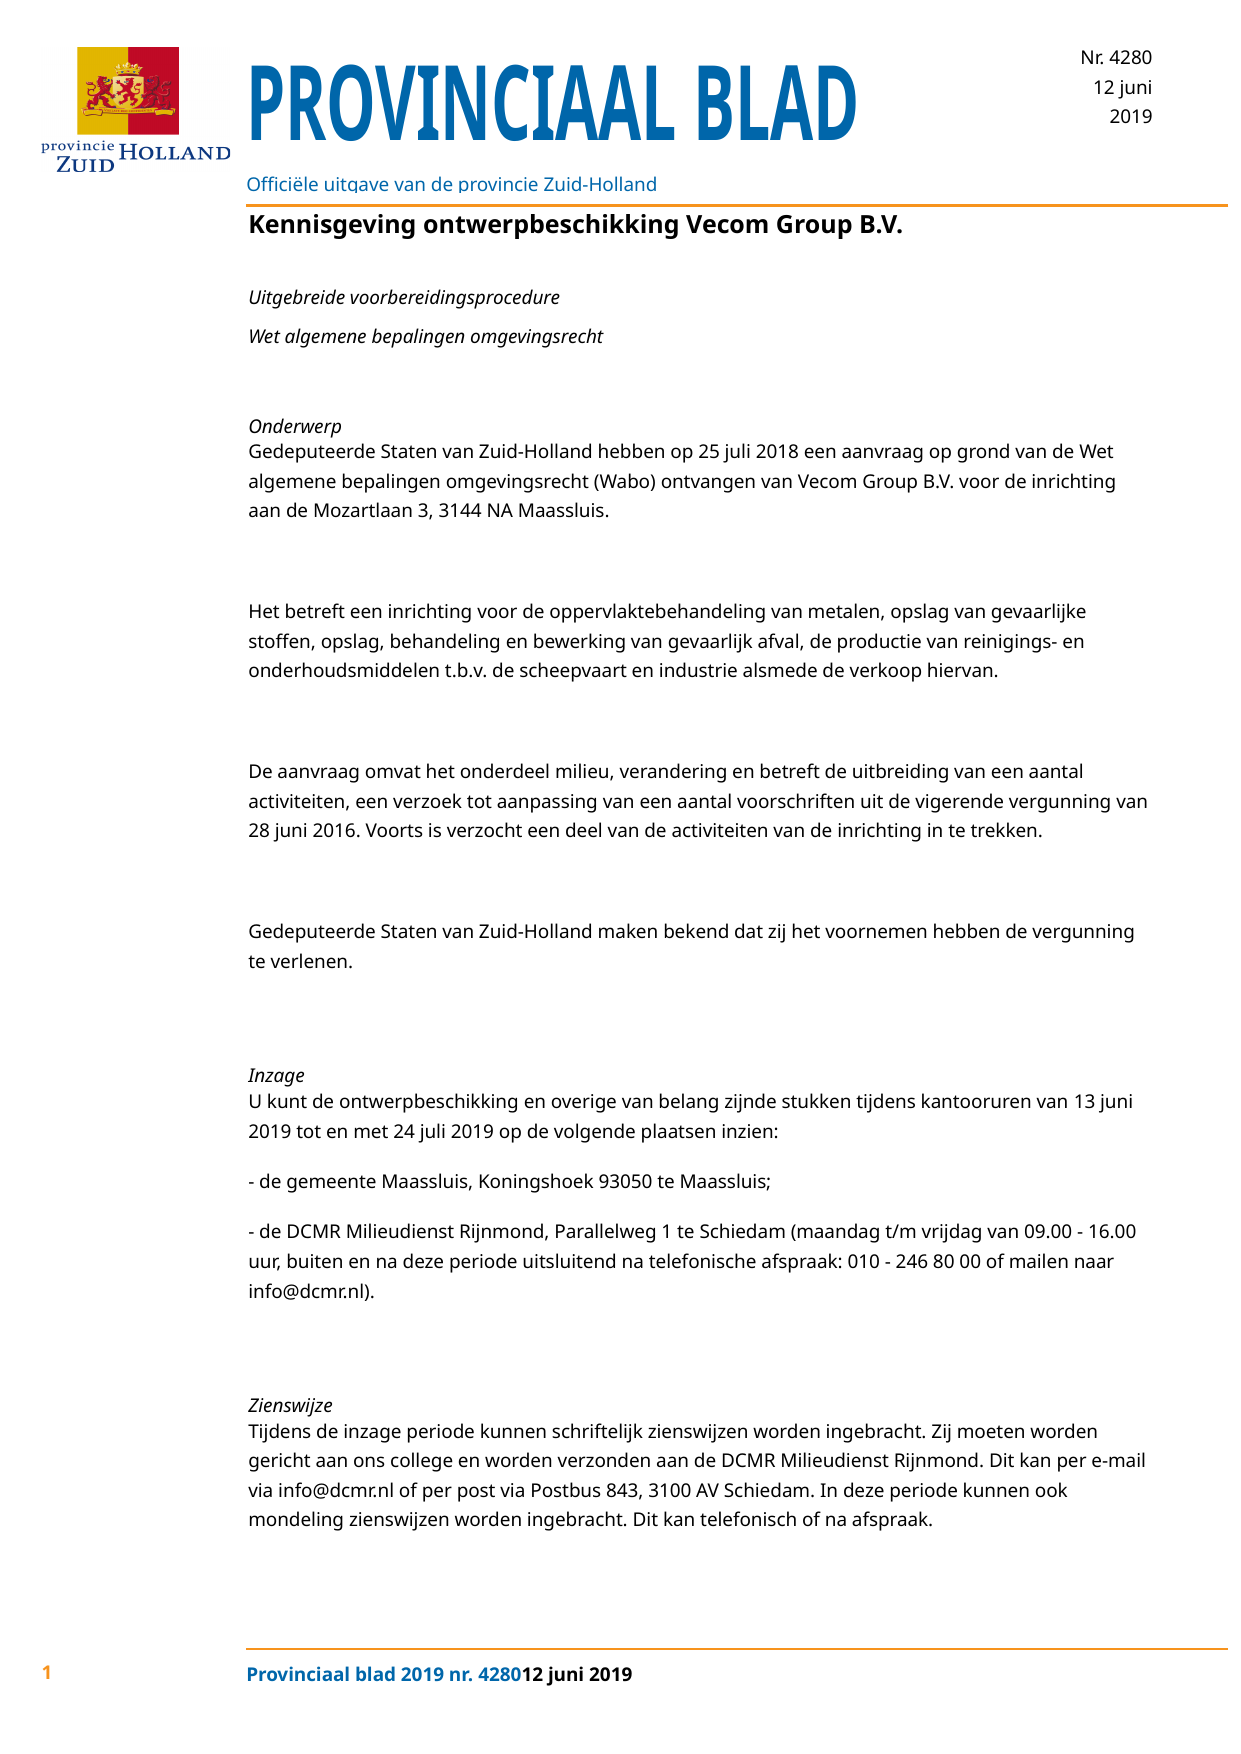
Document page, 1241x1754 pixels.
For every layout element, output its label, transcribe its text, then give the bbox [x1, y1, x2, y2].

text U kunt de ontwerpbeschikking en overige van belang zijnde stukken tijdens kantooruren van 13 juni 2019 tot en met 24 juli 2019 op de volgende plaatsen inzien: [248, 1088, 1152, 1143]
picture [41, 47, 231, 172]
text - de gemeente Maassluis, Koningshoek 93050 te Maassluis; [248, 1168, 1152, 1194]
text Gedeputeerde Staten van Zuid-Holland maken bekend dat zij het voornemen hebben de vergunning te verlenen. [248, 918, 1152, 974]
text De aanvraag omvat het onderdeel milieu, verandering en betreft de uitbreiding van een aantal activiteiten, een verzoek tot aanpassing van een aantal voorschriften uit de vigerende vergunning van 28 juni 2016. Voorts is verzocht een deel van de activiteiten van de inrichting in te trekken. [248, 758, 1152, 843]
text - de DCMR Milieudienst Rijnmond, Parallelweg 1 te Schiedam (maandag t/m vrijdag van 09.00 - 16.00 uur, buiten en na deze periode uitsluitend na telefonische afspraak: 010 - 246 80 00 of mailen naar info@dcmr.nl). [248, 1219, 1152, 1303]
text Inzage [248, 1062, 1152, 1088]
text Wet algemene bepalingen omgevingsrecht [248, 323, 1152, 349]
text Tijdens de inzage periode kunnen schriftelijk zienswijzen worden ingebracht. Zij moeten worden gericht aan ons college en worden verzonden aan de DCMR Milieudienst Rijnmond. Dit kan per e-mail via info@dcmr.nl of per post via Postbus 843, 3100 AV Schiedam. In deze periode kunnen ook mondeling zienswijzen worden ingebracht. Dit kan telefonisch of na afspraak. [248, 1418, 1152, 1532]
text Gedeputeerde Staten van Zuid-Holland hebben op 25 juli 2018 een aanvraag op grond van de Wet algemene bepalingen omgevingsrecht (Wabo) ontvangen van Vecom Group B.V. voor de inrichting aan de Mozartlaan 3, 3144 NA Maassluis. [248, 438, 1152, 523]
text Onderwerp [248, 413, 1152, 438]
text Uitgebreide voorbereidingsprocedure [248, 284, 1152, 309]
text Het betreft een inrichting voor de oppervlaktebehandeling van metalen, opslag van gevaarlijke stoffen, opslag, behandeling en bewerking van gevaarlijk afval, de productie van reinigings- en onderhoudsmiddelen t.b.v. de scheepvaart en industrie alsmede de verkoop hiervan. [248, 598, 1152, 683]
text Kennisgeving ontwerpbeschikking Vecom Group B.V. [248, 207, 1152, 241]
text Zienswijze [248, 1392, 1152, 1418]
